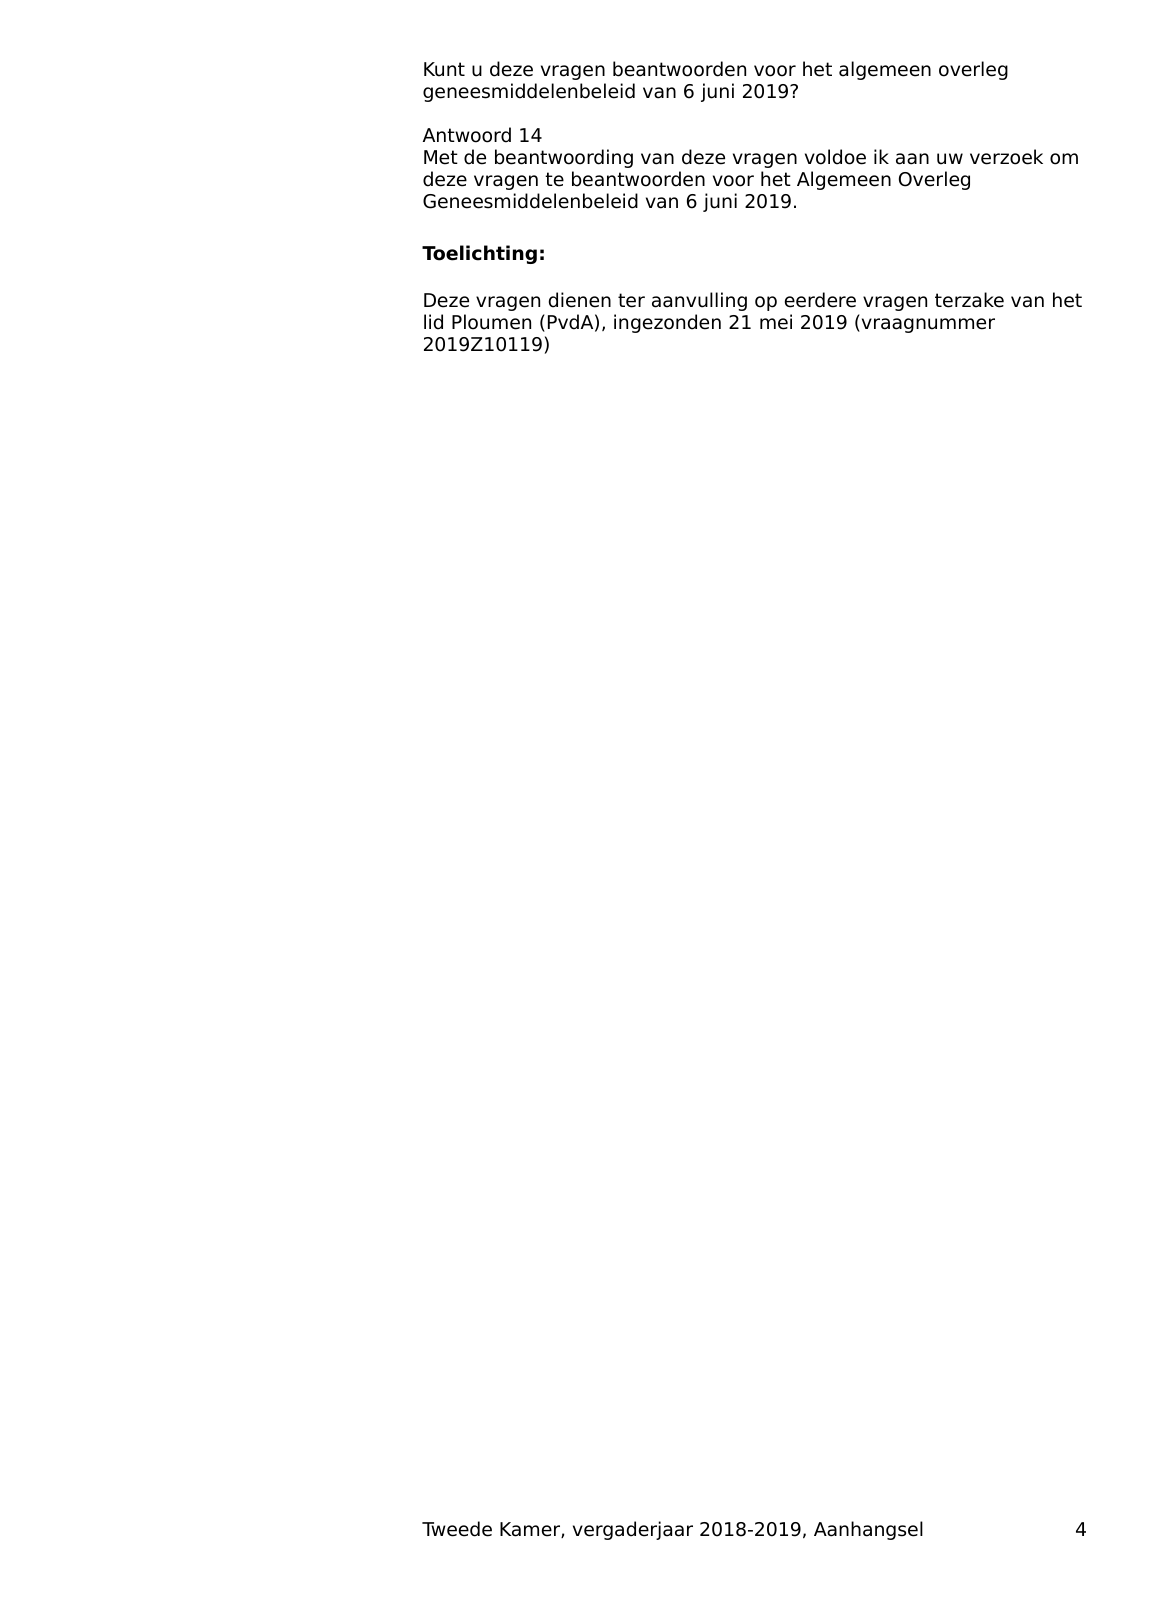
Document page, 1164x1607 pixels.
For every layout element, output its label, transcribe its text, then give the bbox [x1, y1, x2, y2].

subtitle Toelichting: [422, 243, 1087, 265]
text Kunt u deze vragen beantwoorden voor het algemeen overleg geneesmiddelenbeleid van 6 juni 2019? [422, 59, 1087, 103]
text Antwoord 14 [422, 125, 1087, 147]
text Deze vragen dienen ter aanvulling op eerdere vragen terzake van het lid Ploumen (PvdA), ingezonden 21 mei 2019 (vraagnummer 2019Z10119) [422, 290, 1087, 356]
text Met de beantwoording van deze vragen voldoe ik aan uw verzoek om deze vragen te beantwoorden voor het Algemeen Overleg Geneesmiddelenbeleid van 6 juni 2019. [422, 147, 1087, 213]
